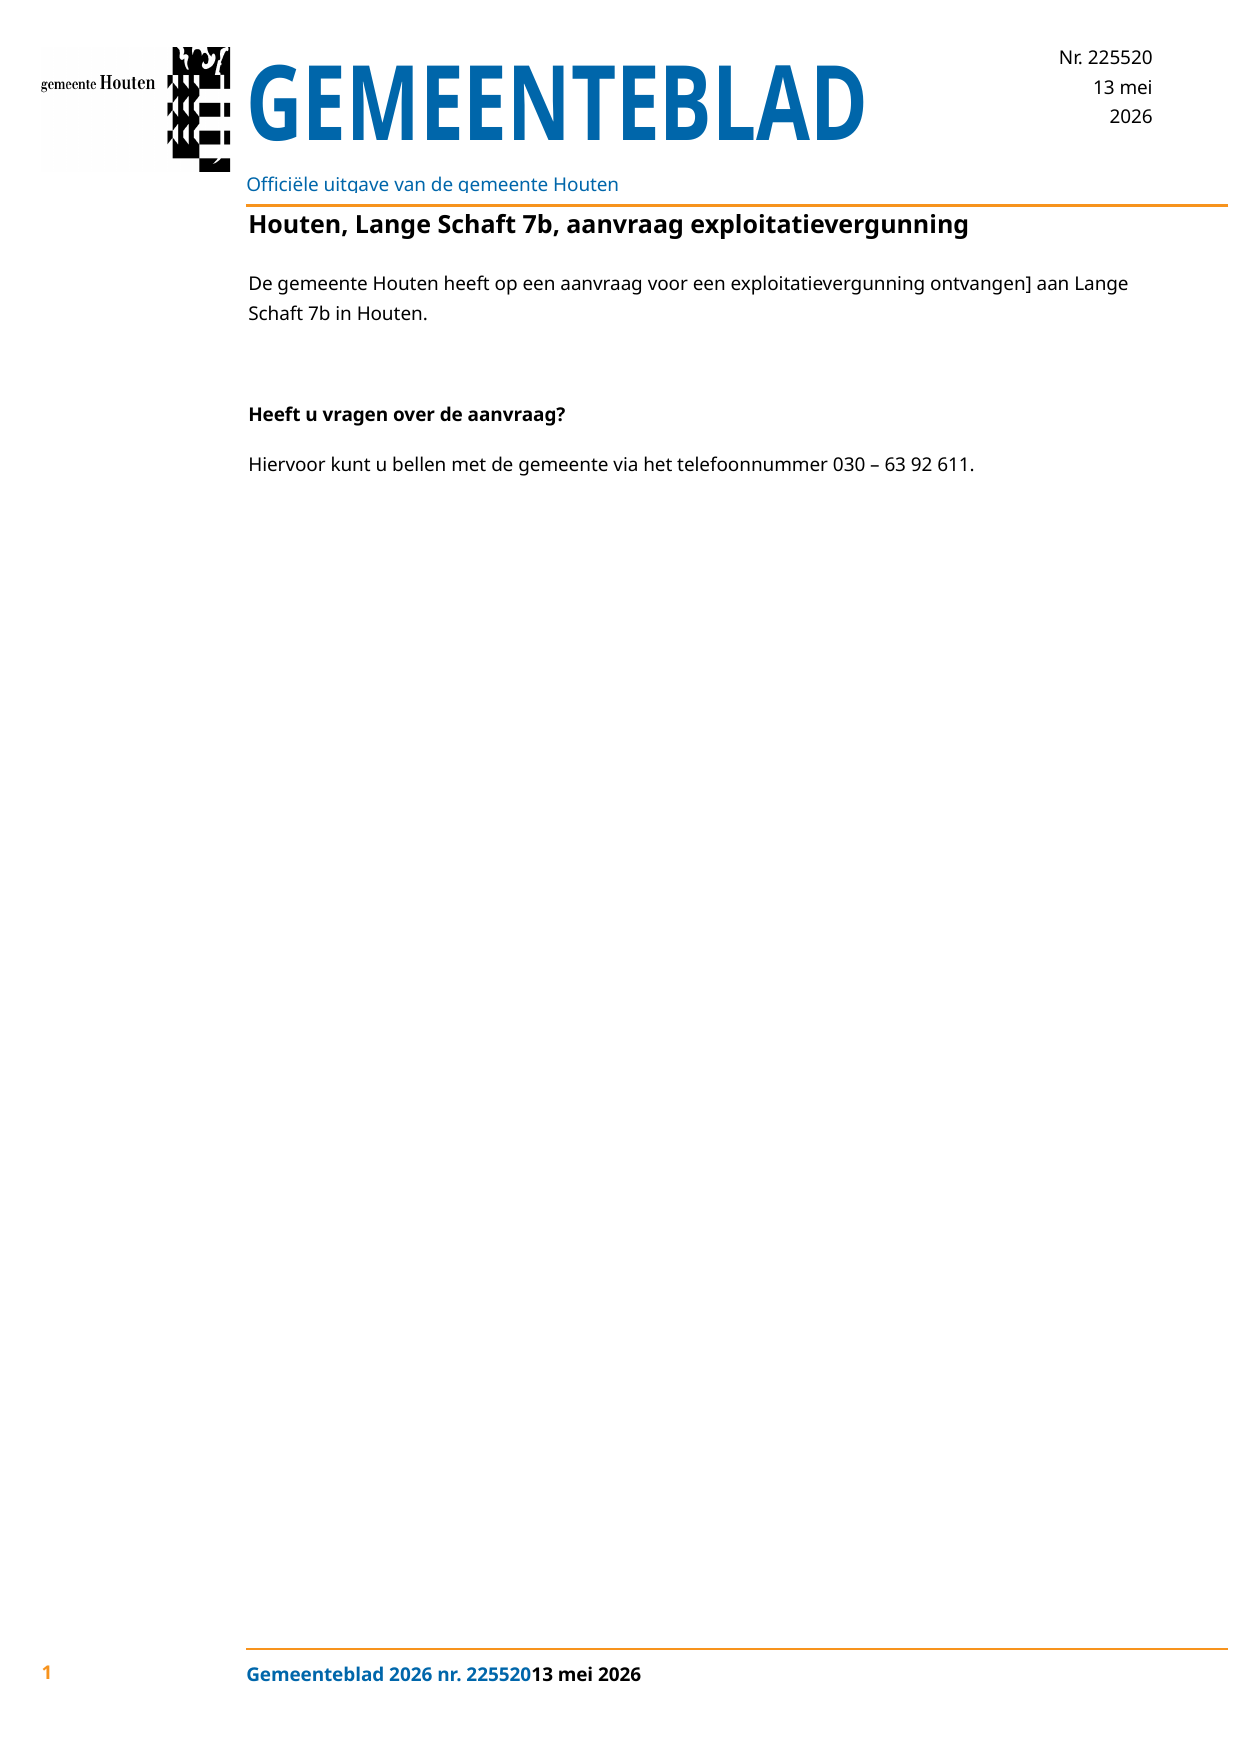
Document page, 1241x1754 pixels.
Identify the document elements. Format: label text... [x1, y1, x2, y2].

text Houten, Lange Schaft 7b, aanvraag exploitatievergunning [248, 207, 1152, 241]
picture [41, 47, 231, 172]
text Heeft u vragen over de aanvraag? [248, 401, 1152, 426]
text De gemeente Houten heeft op een aanvraag voor een exploitatievergunning ontvangen] aan Lange Schaft 7b in Houten. [248, 270, 1152, 326]
text Hiervoor kunt u bellen met de gemeente via het telefoonnummer 030 – 63 92 611. [248, 451, 1152, 477]
